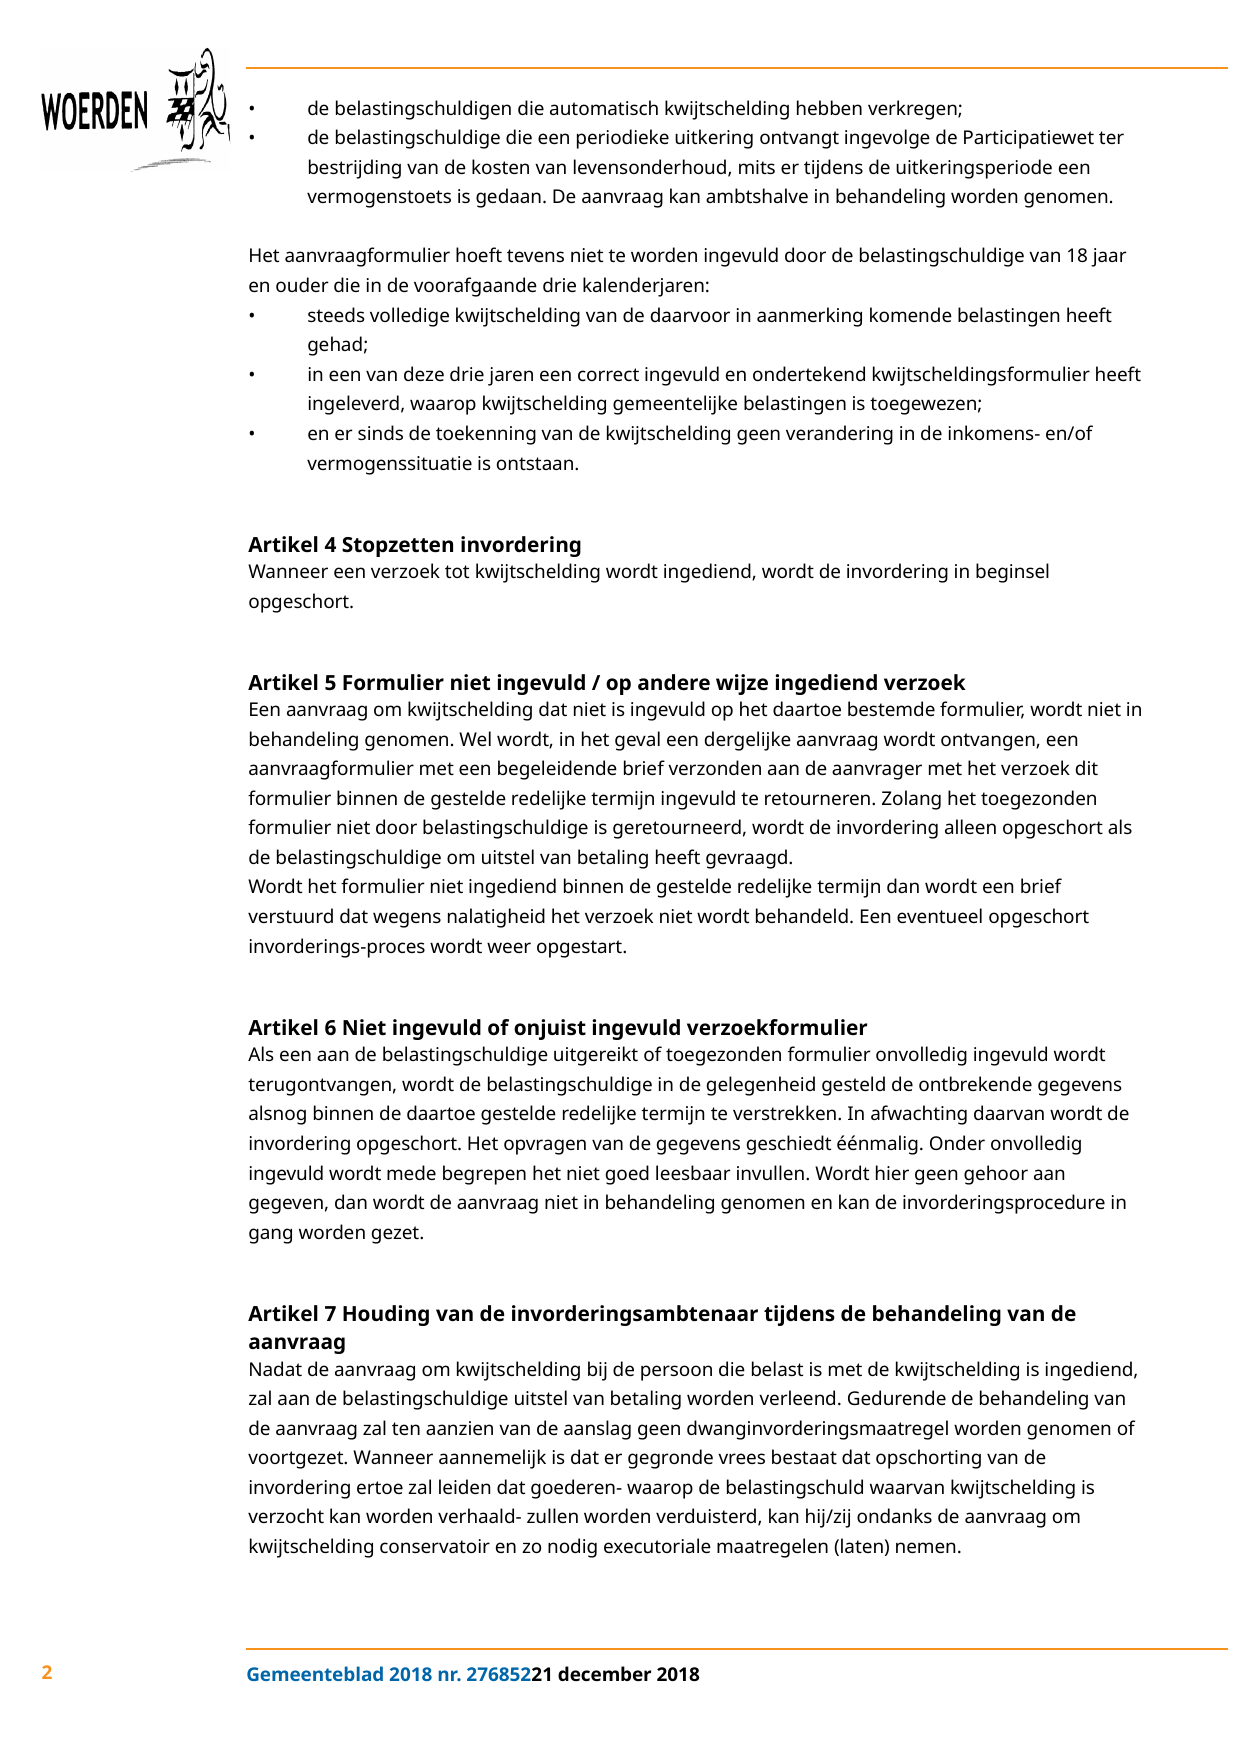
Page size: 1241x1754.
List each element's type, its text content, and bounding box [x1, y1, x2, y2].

text Nadat de aanvraag om kwijtschelding bij de persoon die belast is met de kwijtschelding is ingediend, zal aan de belastingschuldige uitstel van betaling worden verleend. Gedurende de behandeling van de aanvraag zal ten aanzien van de aanslag geen dwanginvorderingsmaatregel worden genomen of voortgezet. Wanneer aannemelijk is dat er gegronde vrees bestaat dat opschorting van de invordering ertoe zal leiden dat goederen- waarop de belastingschuld waarvan kwijtschelding is verzocht kan worden verhaald- zullen worden verduisterd, kan hij/zij ondanks de aanvraag om kwijtschelding conservatoir en zo nodig executoriale maatregelen (laten) nemen. [248, 1356, 1152, 1559]
text Artikel 7 Houding van de invorderingsambtenaar tijdens de behandeling van de aanvraag [248, 1299, 1152, 1356]
picture [41, 47, 231, 172]
text Het aanvraagformulier hoeft tevens niet te worden ingevuld door de belastingschuldige van 18 jaar en ouder die in de voorafgaande drie kalenderjaren: [248, 243, 1152, 298]
list de belastingschuldigen die automatisch kwijtschelding hebben verkregen; [248, 95, 1152, 121]
list de belastingschuldige die een periodieke uitkering ontvangt ingevolge de Participatiewet ter bestrijding van de kosten van levensonderhoud, mits er tijdens de uitkeringsperiode een vermogenstoets is gedaan. De aanvraag kan ambtshalve in behandeling worden genomen. [248, 124, 1152, 209]
text Wordt het formulier niet ingediend binnen de gestelde redelijke termijn dan wordt een brief verstuurd dat wegens nalatigheid het verzoek niet wordt behandeld. Een eventueel opgeschort invorderings-proces wordt weer opgestart. [248, 874, 1152, 959]
text Artikel 6 Niet ingevuld of onjuist ingevuld verzoekformulier [248, 1013, 1152, 1041]
list in een van deze drie jaren een correct ingevuld en ondertekend kwijtscheldingsformulier heeft ingeleverd, waarop kwijtschelding gemeentelijke belastingen is toegewezen; [248, 361, 1152, 416]
text Wanneer een verzoek tot kwijtschelding wordt ingediend, wordt de invordering in beginsel opgeschort. [248, 558, 1152, 613]
list steeds volledige kwijtschelding van de daarvoor in aanmerking komende belastingen heeft gehad; [248, 302, 1152, 357]
text Artikel 5 Formulier niet ingevuld / op andere wijze ingediend verzoek [248, 668, 1152, 696]
text Als een aan de belastingschuldige uitgereikt of toegezonden formulier onvolledig ingevuld wordt terugontvangen, wordt de belastingschuldige in de gelegenheid gesteld de ontbrekende gegevens alsnog binnen de daartoe gestelde redelijke termijn te verstrekken. In afwachting daarvan wordt de invordering opgeschort. Het opvragen van de gegevens geschiedt éénmalig. Onder onvolledig ingevuld wordt mede begrepen het niet goed leesbaar invullen. Wordt hier geen gehoor aan gegeven, dan wordt de aanvraag niet in behandeling genomen en kan de invorderingsprocedure in gang worden gezet. [248, 1041, 1152, 1244]
text Een aanvraag om kwijtschelding dat niet is ingevuld op het daartoe bestemde formulier, wordt niet in behandeling genomen. Wel wordt, in het geval een dergelijke aanvraag wordt ontvangen, een aanvraagformulier met een begeleidende brief verzonden aan de aanvrager met het verzoek dit formulier binnen de gestelde redelijke termijn ingevuld te retourneren. Zolang het toegezonden formulier niet door belastingschuldige is geretourneerd, wordt de invordering alleen opgeschort als de belastingschuldige om uitstel van betaling heeft gevraagd. [248, 696, 1152, 870]
text Artikel 4 Stopzetten invordering [248, 530, 1152, 558]
list en er sinds de toekenning van de kwijtschelding geen verandering in de inkomens- en/of vermogenssituatie is ontstaan. [248, 420, 1152, 476]
